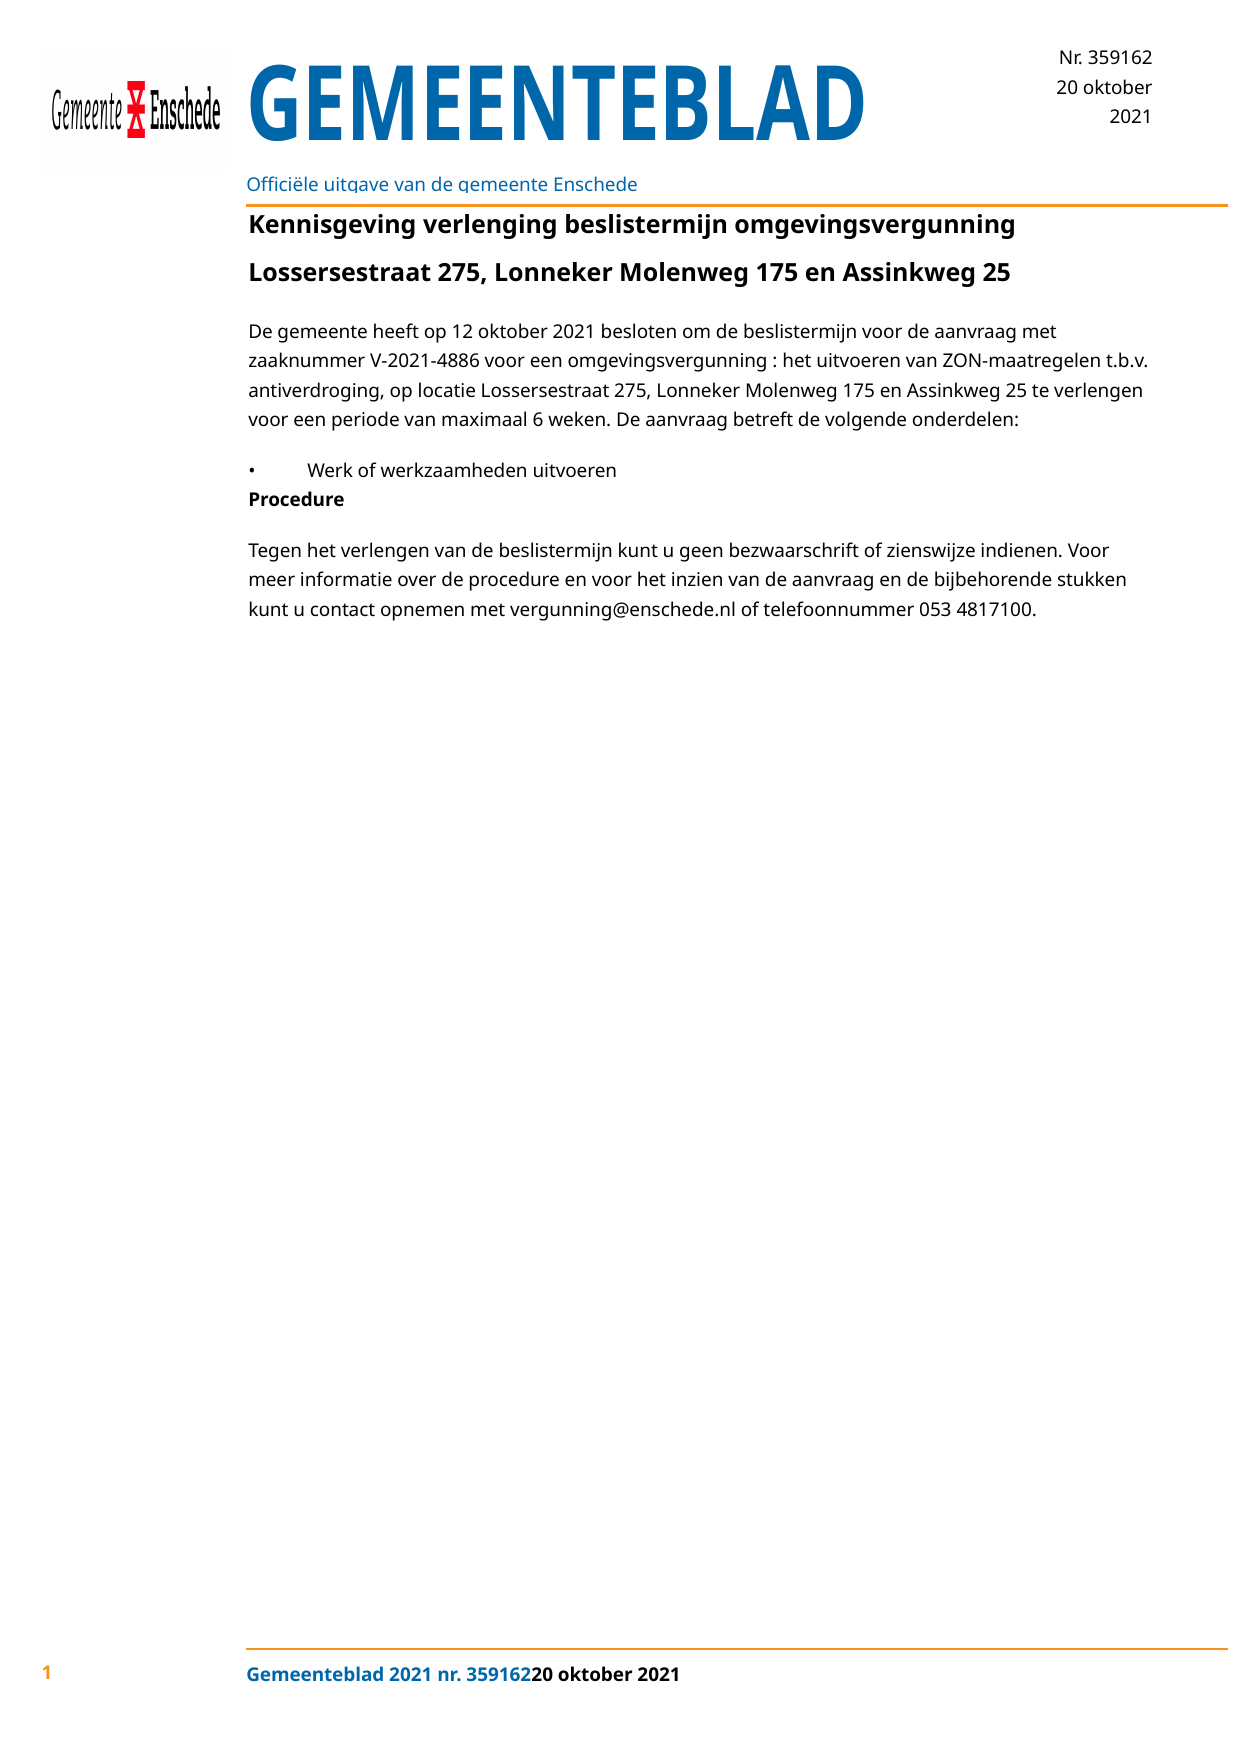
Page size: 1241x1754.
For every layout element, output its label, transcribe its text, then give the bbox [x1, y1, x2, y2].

text Tegen het verlengen van de beslistermijn kunt u geen bezwaarschrift of zienswijze indienen. Voor meer informatie over de procedure en voor het inzien van de aanvraag en de bijbehorende stukken kunt u contact opnemen met vergunning@enschede.nl of telefoonnummer 053 4817100. [248, 537, 1152, 622]
text De gemeente heeft op 12 oktober 2021 besloten om de beslistermijn voor de aanvraag met zaaknummer V-2021-4886 voor een omgevingsvergunning : het uitvoeren van ZON-maatregelen t.b.v. antiverdroging, op locatie Lossersestraat 275, Lonneker Molenweg 175 en Assinkweg 25 te verlengen voor een periode van maximaal 6 weken. De aanvraag betreft de volgende onderdelen: [248, 318, 1152, 432]
text Kennisgeving verlenging beslistermijn omgevingsvergunning Lossersestraat 275, Lonneker Molenweg 175 en Assinkweg 25 [248, 207, 1152, 288]
text Procedure [248, 487, 1152, 512]
picture [41, 47, 231, 172]
list Werk of werkzaamheden uitvoeren [248, 457, 1152, 483]
